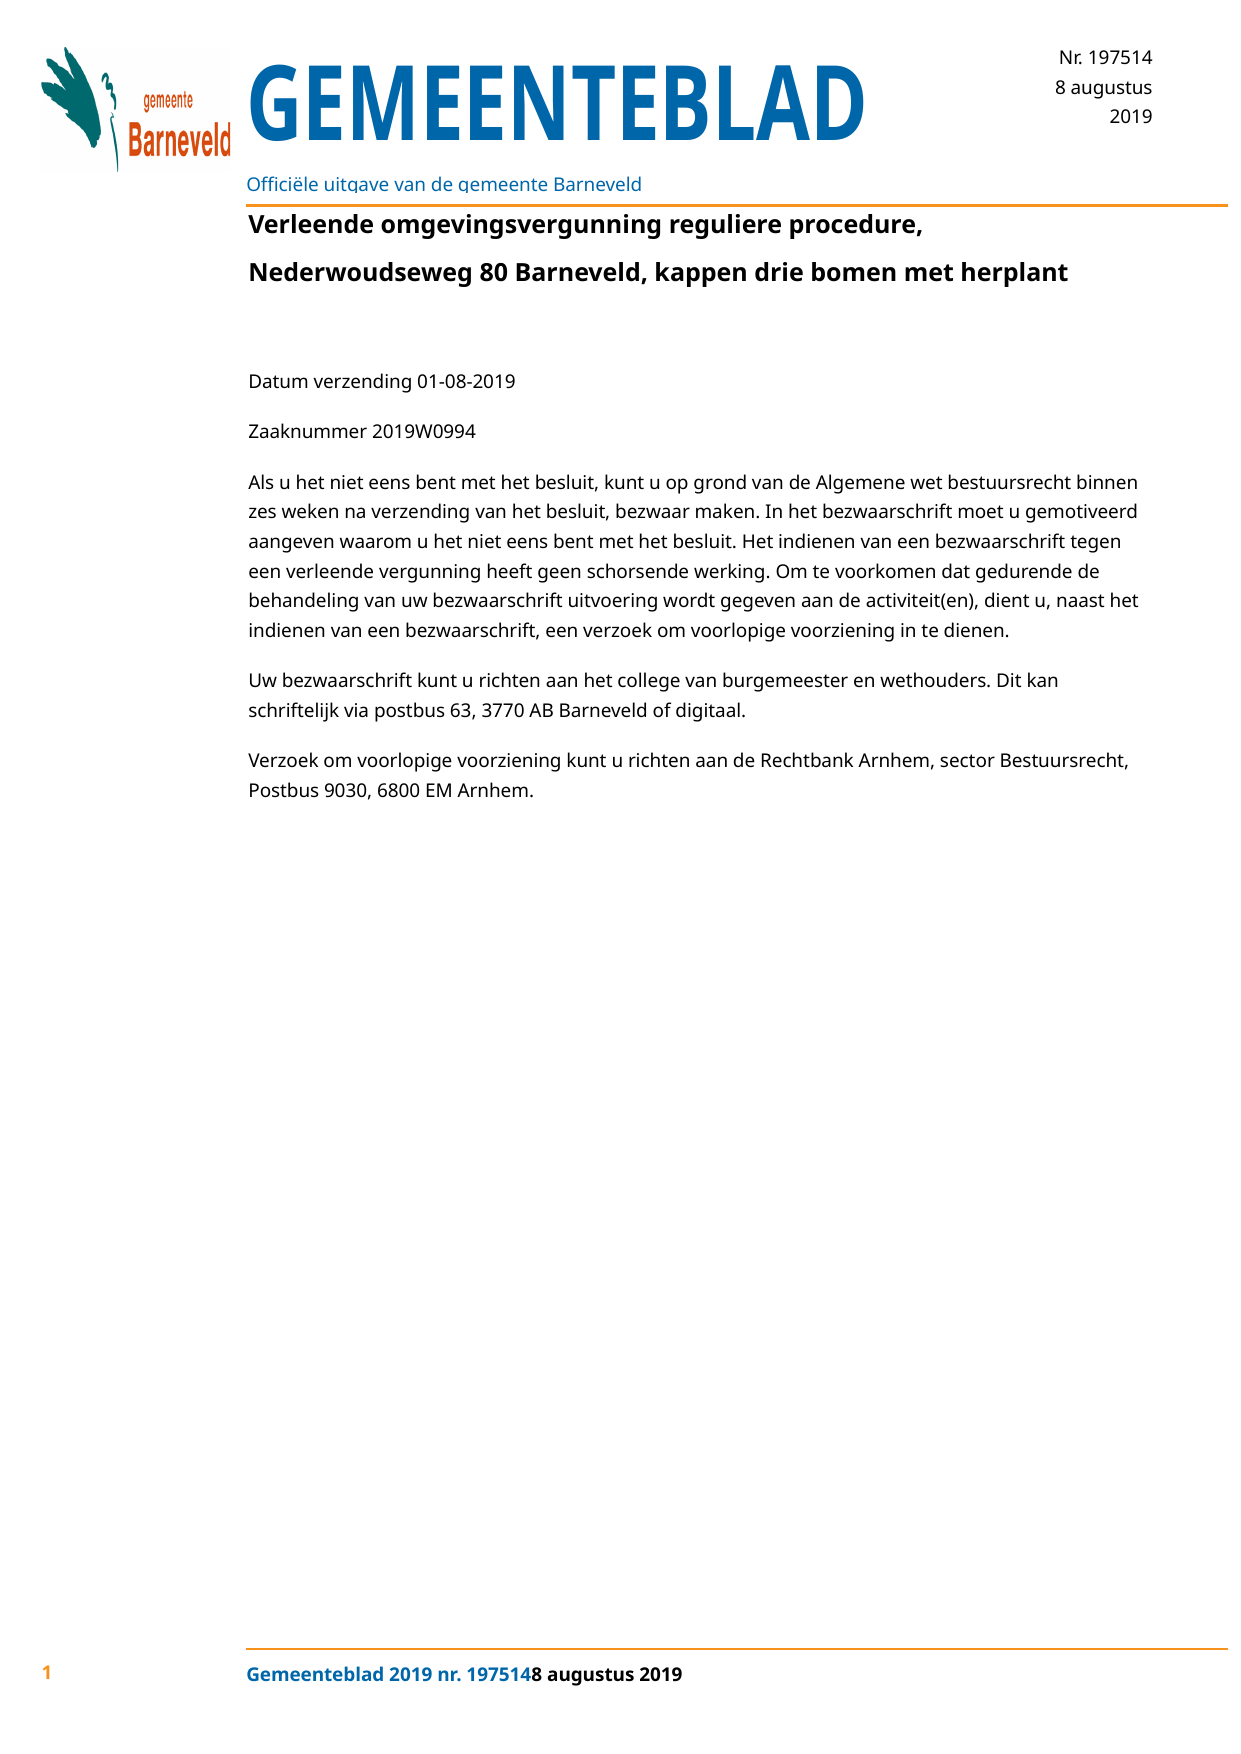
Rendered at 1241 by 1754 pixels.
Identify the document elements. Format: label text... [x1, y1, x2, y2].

text Uw bezwaarschrift kunt u richten aan het college van burgemeester en wethouders. Dit kan schriftelijk via postbus 63, 3770 AB Barneveld of digitaal. [248, 667, 1152, 723]
text Verzoek om voorlopige voorziening kunt u richten aan de Rechtbank Arnhem, sector Bestuursrecht, Postbus 9030, 6800 EM Arnhem. [248, 747, 1152, 803]
text Zaaknummer 2019W0994 [248, 419, 1152, 444]
text Verleende omgevingsvergunning reguliere procedure, Nederwoudseweg 80 Barneveld, kappen drie bomen met herplant [248, 207, 1152, 288]
text Als u het niet eens bent met het besluit, kunt u op grond van de Algemene wet bestuursrecht binnen zes weken na verzending van het besluit, bezwaar maken. In het bezwaarschrift moet u gemotiveerd aangeven waarom u het niet eens bent met het besluit. Het indienen van een bezwaarschrift tegen een verleende vergunning heeft geen schorsende werking. Om te voorkomen dat gedurende de behandeling van uw bezwaarschrift uitvoering wordt gegeven aan de activiteit(en), dient u, naast het indienen van een bezwaarschrift, een verzoek om voorlopige voorziening in te dienen. [248, 469, 1152, 643]
text Datum verzending 01-08-2019 [248, 368, 1152, 394]
picture [41, 47, 231, 172]
